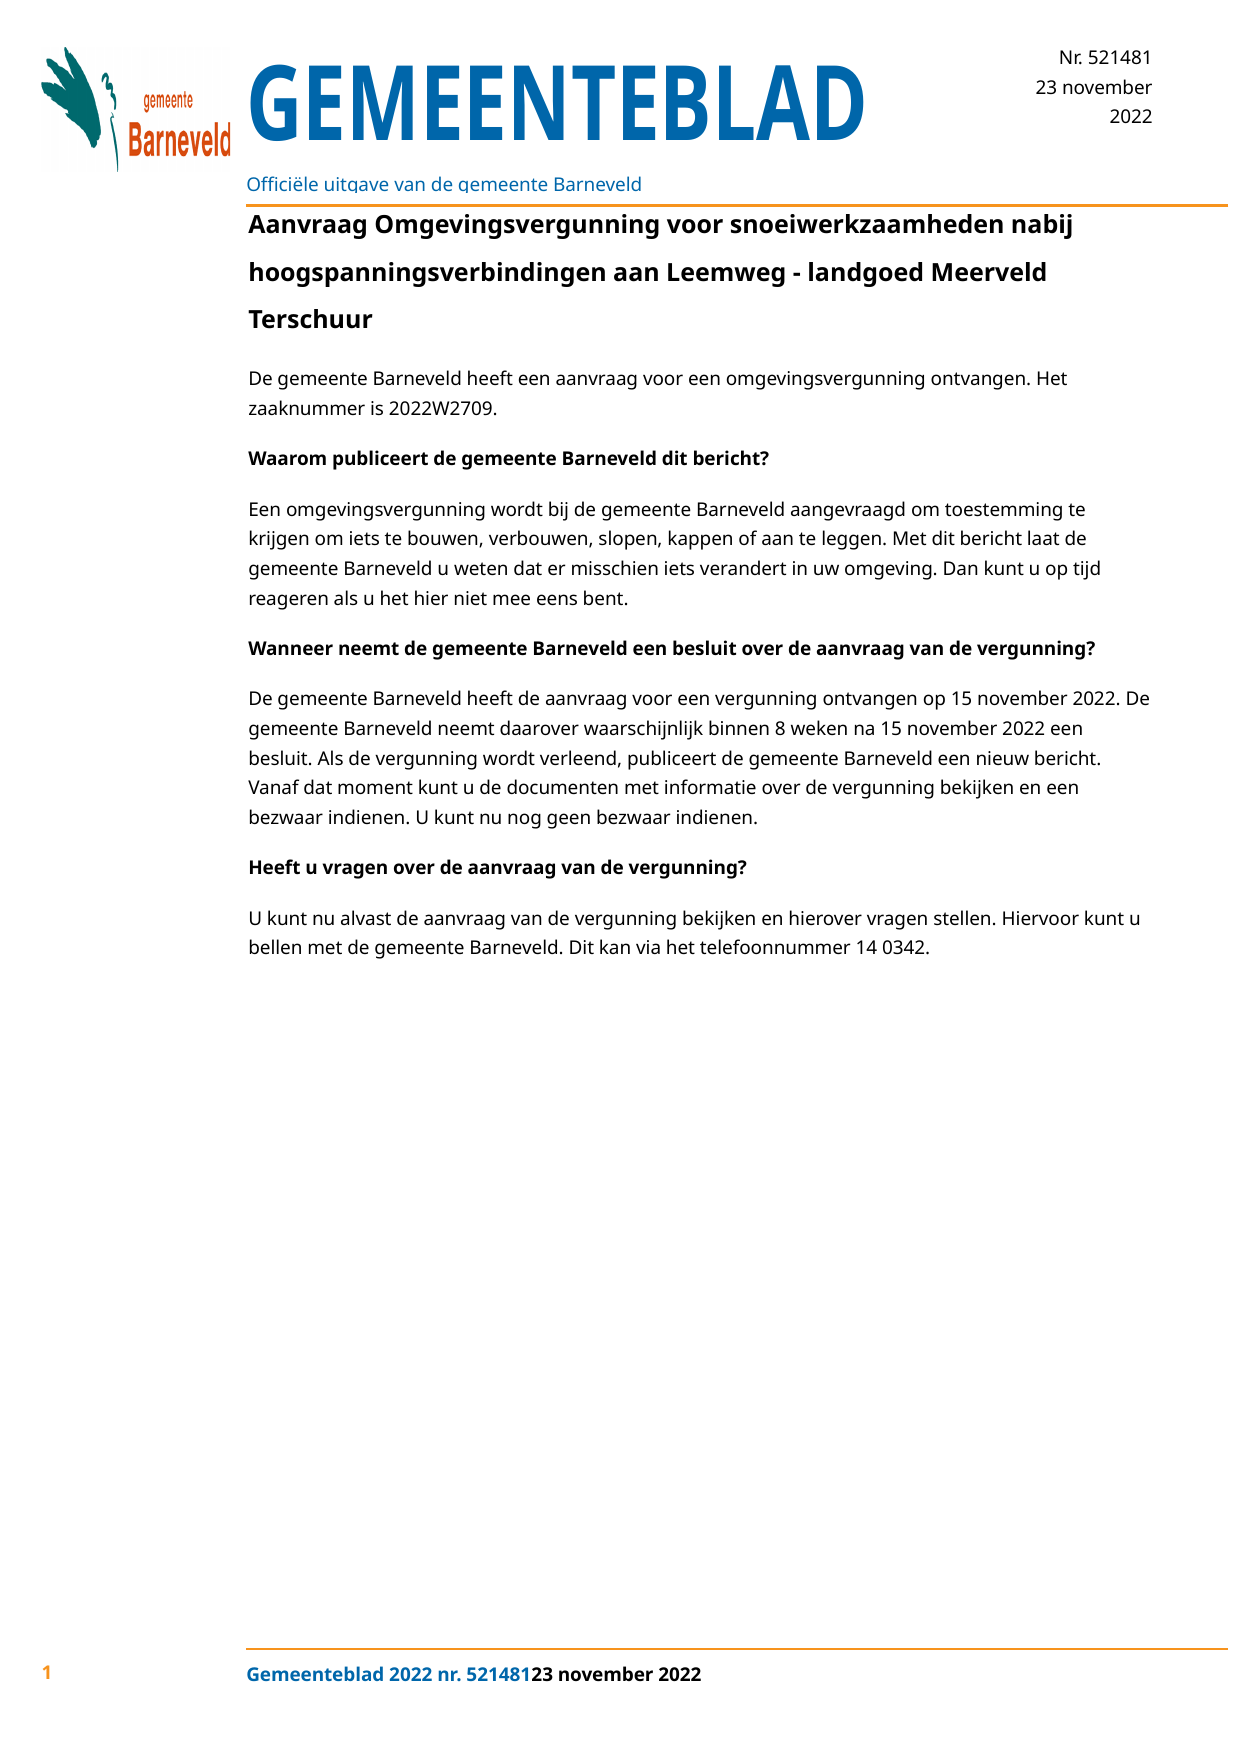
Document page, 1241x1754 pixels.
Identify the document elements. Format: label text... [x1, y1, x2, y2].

text Wanneer neemt de gemeente Barneveld een besluit over de aanvraag van de vergunning? [248, 635, 1152, 661]
text Een omgevingsvergunning wordt bij de gemeente Barneveld aangevraagd om toestemming te krijgen om iets te bouwen, verbouwen, slopen, kappen of aan te leggen. Met dit bericht laat de gemeente Barneveld u weten dat er misschien iets verandert in uw omgeving. Dan kunt u op tijd reageren als u het hier niet mee eens bent. [248, 496, 1152, 610]
text De gemeente Barneveld heeft een aanvraag voor een omgevingsvergunning ontvangen. Het zaaknummer is 2022W2709. [248, 366, 1152, 421]
text Aanvraag Omgevingsvergunning voor snoeiwerkzaamheden nabij hoogspanningsverbindingen aan Leemweg - landgoed Meerveld Terschuur [248, 207, 1152, 336]
text U kunt nu alvast de aanvraag van de vergunning bekijken en hierover vragen stellen. Hiervoor kunt u bellen met de gemeente Barneveld. Dit kan via het telefoonnummer 14 0342. [248, 905, 1152, 960]
text Waarom publiceert de gemeente Barneveld dit bericht? [248, 446, 1152, 471]
picture [41, 47, 231, 172]
text Heeft u vragen over de aanvraag van de vergunning? [248, 854, 1152, 880]
text De gemeente Barneveld heeft de aanvraag voor een vergunning ontvangen op 15 november 2022. De gemeente Barneveld neemt daarover waarschijnlijk binnen 8 weken na 15 november 2022 een besluit. Als de vergunning wordt verleend, publiceert de gemeente Barneveld een nieuw bericht. Vanaf dat moment kunt u de documenten met informatie over de vergunning bekijken en een bezwaar indienen. U kunt nu nog geen bezwaar indienen. [248, 686, 1152, 829]
